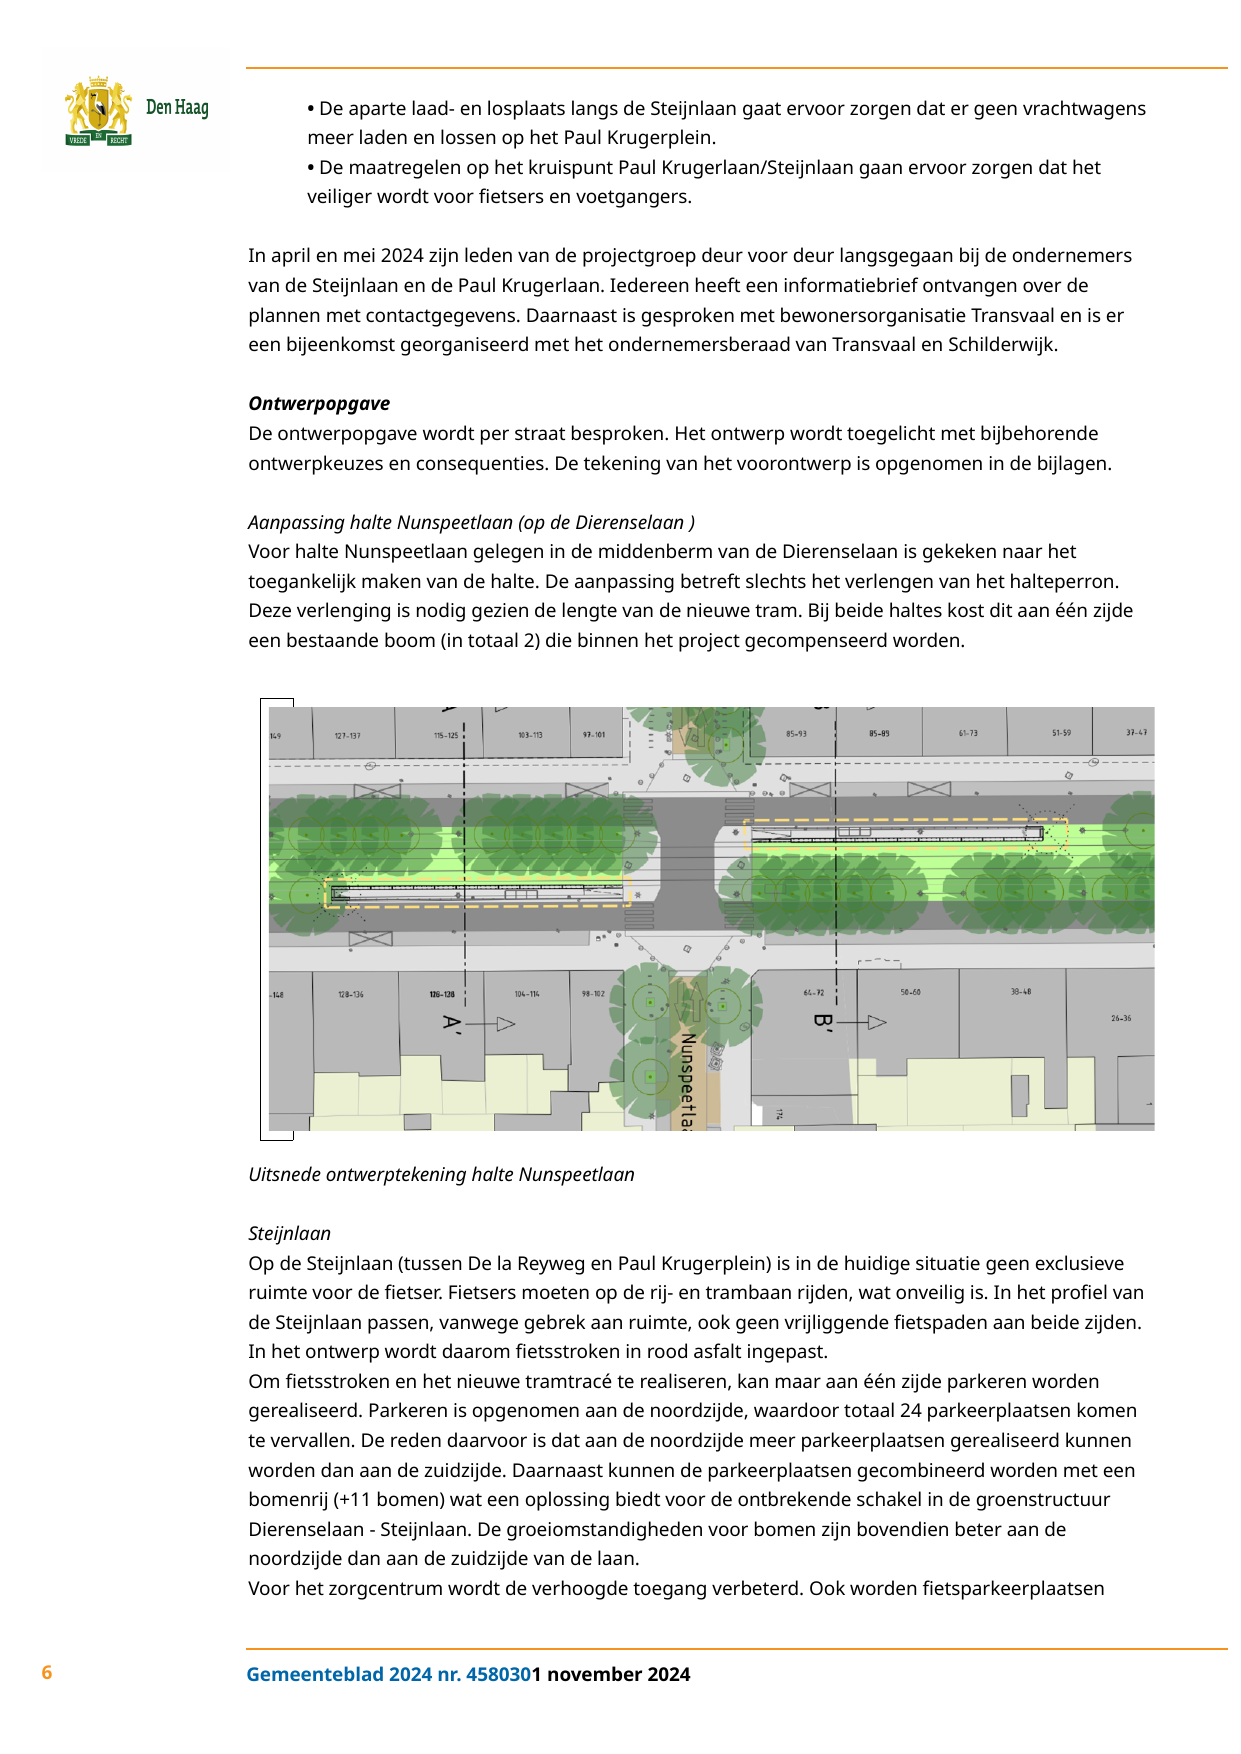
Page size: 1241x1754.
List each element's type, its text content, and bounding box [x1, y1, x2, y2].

picture [268, 707, 1155, 1131]
text Uitsnede ontwerptekening halte Nunspeetlaan [248, 1161, 1152, 1187]
text Om fietsstroken en het nieuwe tramtracé te realiseren, kan maar aan één zijde parkeren worden gerealiseerd. Parkeren is opgenomen aan de noordzijde, waardoor totaal 24 parkeerplaatsen komen te vervallen. De reden daarvoor is dat aan de noordzijde meer parkeerplaatsen gerealiseerd kunnen worden dan aan de zuidzijde. Daarnaast kunnen de parkeerplaatsen gecombineerd worden met een bomenrij (+11 bomen) wat een oplossing biedt voor de ontbrekende schakel in de groenstructuur Dierenselaan - Steijnlaan. De groeiomstandigheden voor bomen zijn bovendien beter aan de noordzijde dan aan de zuidzijde van de laan. [248, 1368, 1152, 1571]
text Aanpassing halte Nunspeetlaan (op de Dierenselaan ) [248, 509, 1152, 535]
text De ontwerpopgave wordt per straat besproken. Het ontwerp wordt toegelicht met bijbehorende ontwerpkeuzes en consequenties. De tekening van het voorontwerp is opgenomen in de bijlagen. [248, 420, 1152, 476]
text Op de Steijnlaan (tussen De la Reyweg en Paul Krugerplein) is in de huidige situatie geen exclusieve ruimte voor de fietser. Fietsers moeten op de rij- en trambaan rijden, wat onveilig is. In het profiel van de Steijnlaan passen, vanwege gebrek aan ruimte, ook geen vrijliggende fietspaden aan beide zijden. In het ontwerp wordt daarom fietsstroken in rood asfalt ingepast. [248, 1250, 1152, 1364]
text Steijnlaan [248, 1220, 1152, 1246]
text In april en mei 2024 zijn leden van de projectgroep deur voor deur langsgegaan bij de ondernemers van de Steijnlaan en de Paul Krugerlaan. Iedereen heeft een informatiebrief ontvangen over de plannen met contactgegevens. Daarnaast is gesproken met bewonersorganisatie Transvaal en is er een bijeenkomst georganiseerd met het ondernemersberaad van Transvaal en Schilderwijk. [248, 243, 1152, 357]
list • De aparte laad- en losplaats langs de Steijnlaan gaat ervoor zorgen dat er geen vrachtwagens meer laden en lossen op het Paul Krugerplein. [248, 95, 1152, 150]
text Voor halte Nunspeetlaan gelegen in de middenberm van de Dierenselaan is gekeken naar het toegankelijk maken van de halte. De aanpassing betreft slechts het verlengen van het halteperron. Deze verlenging is nodig gezien de lengte van de nieuwe tram. Bij beide haltes kost dit aan één zijde een bestaande boom (in totaal 2) die binnen het project gecompenseerd worden. [248, 538, 1152, 653]
list • De maatregelen op het kruispunt Paul Krugerlaan/Steijnlaan gaan ervoor zorgen dat het veiliger wordt voor fietsers en voetgangers. [248, 154, 1152, 209]
picture [41, 47, 231, 172]
text Voor het zorgcentrum wordt de verhoogde toegang verbeterd. Ook worden fietsparkeerplaatsen [248, 1575, 1152, 1601]
text Ontwerpopgave [248, 391, 1152, 416]
